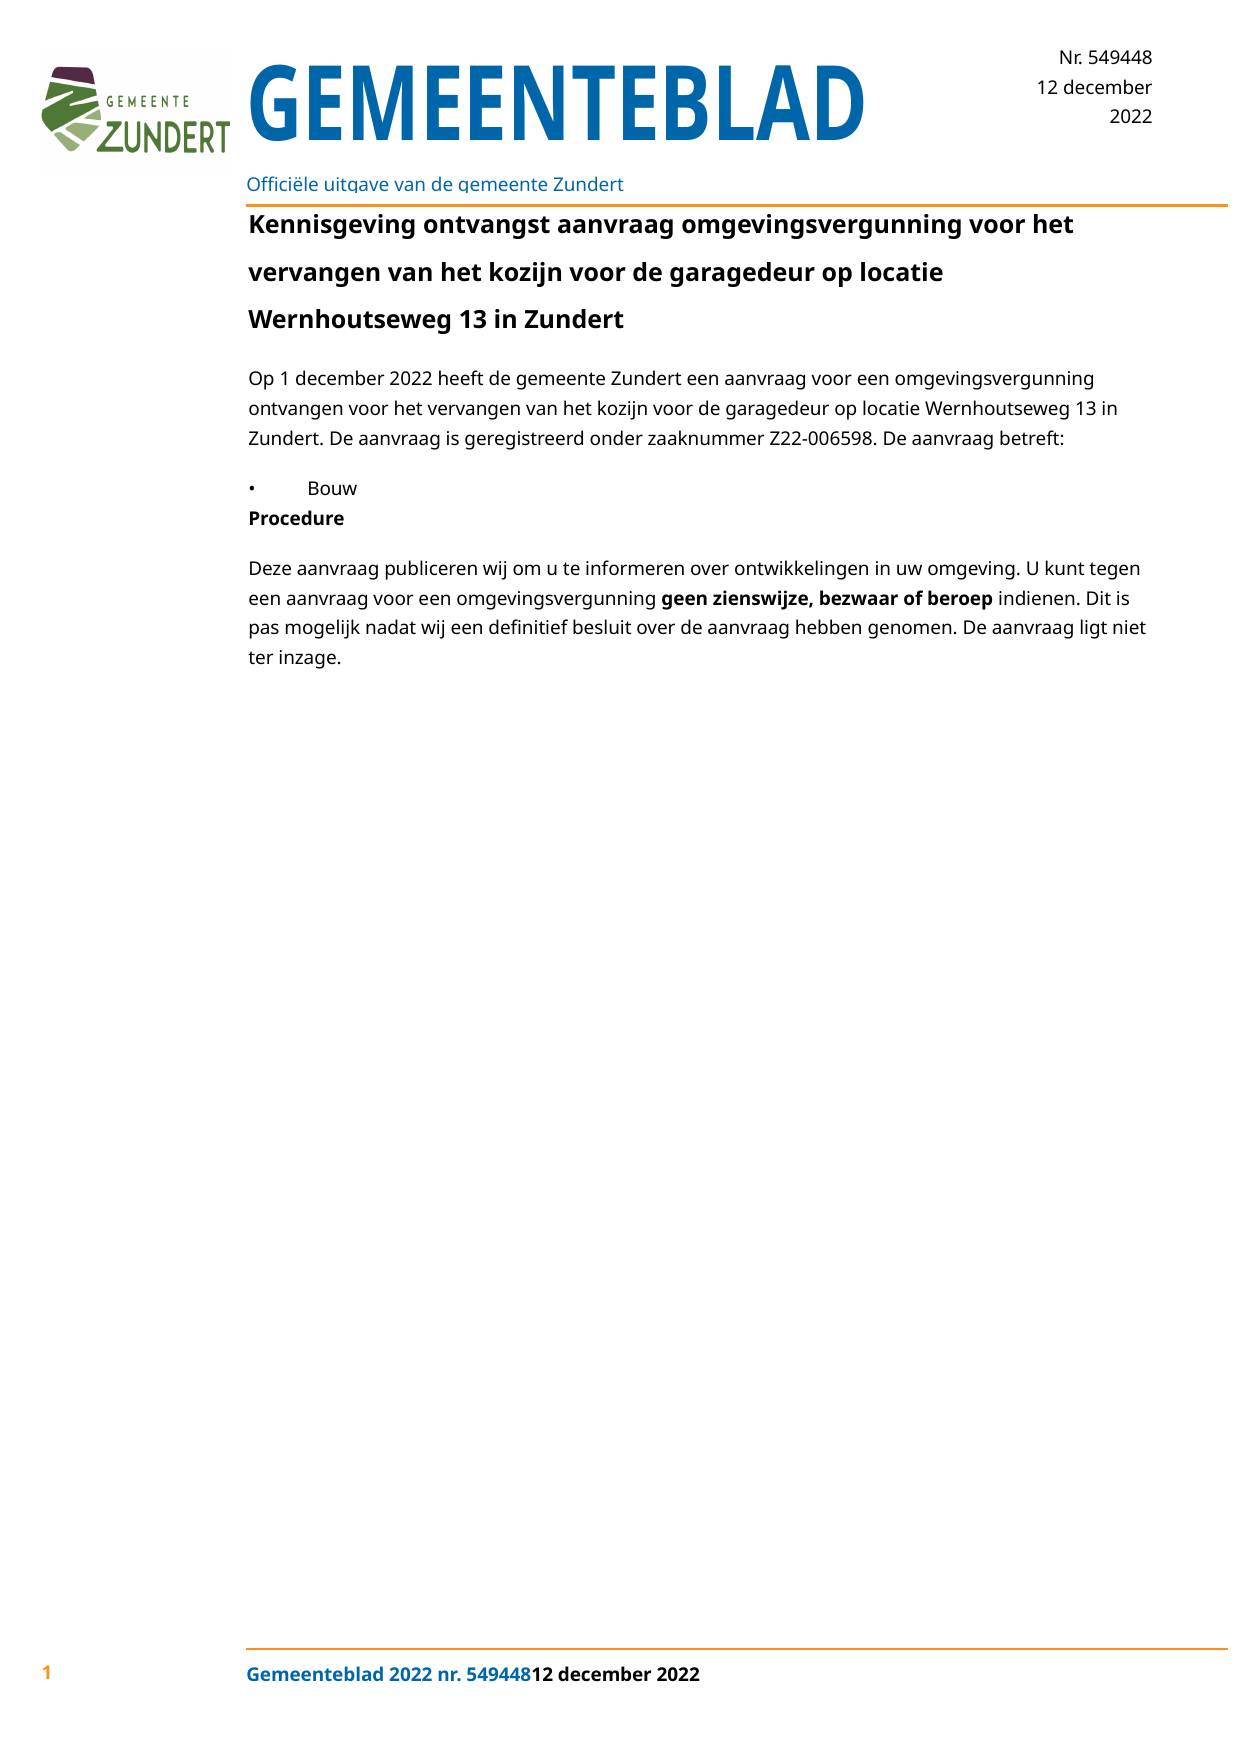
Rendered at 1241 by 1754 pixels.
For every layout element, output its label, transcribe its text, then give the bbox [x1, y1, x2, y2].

text Kennisgeving ontvangst aanvraag omgevingsvergunning voor het vervangen van het kozijn voor de garagedeur op locatie Wernhoutseweg 13 in Zundert [248, 207, 1152, 336]
text Deze aanvraag publiceren wij om u te informeren over ontwikkelingen in uw omgeving. U kunt tegen een aanvraag voor een omgevingsvergunning geen zienswijze, bezwaar of beroep indienen. Dit is pas mogelijk nadat wij een definitief besluit over de aanvraag hebben genomen. De aanvraag ligt niet ter inzage. [248, 555, 1152, 669]
text Procedure [248, 505, 1152, 530]
text Op 1 december 2022 heeft de gemeente Zundert een aanvraag voor een omgevingsvergunning ontvangen voor het vervangen van het kozijn voor de garagedeur op locatie Wernhoutseweg 13 in Zundert. De aanvraag is geregistreerd onder zaaknummer Z22-006598. De aanvraag betreft: [248, 366, 1152, 450]
list Bouw [248, 475, 1152, 501]
picture [41, 47, 231, 172]
